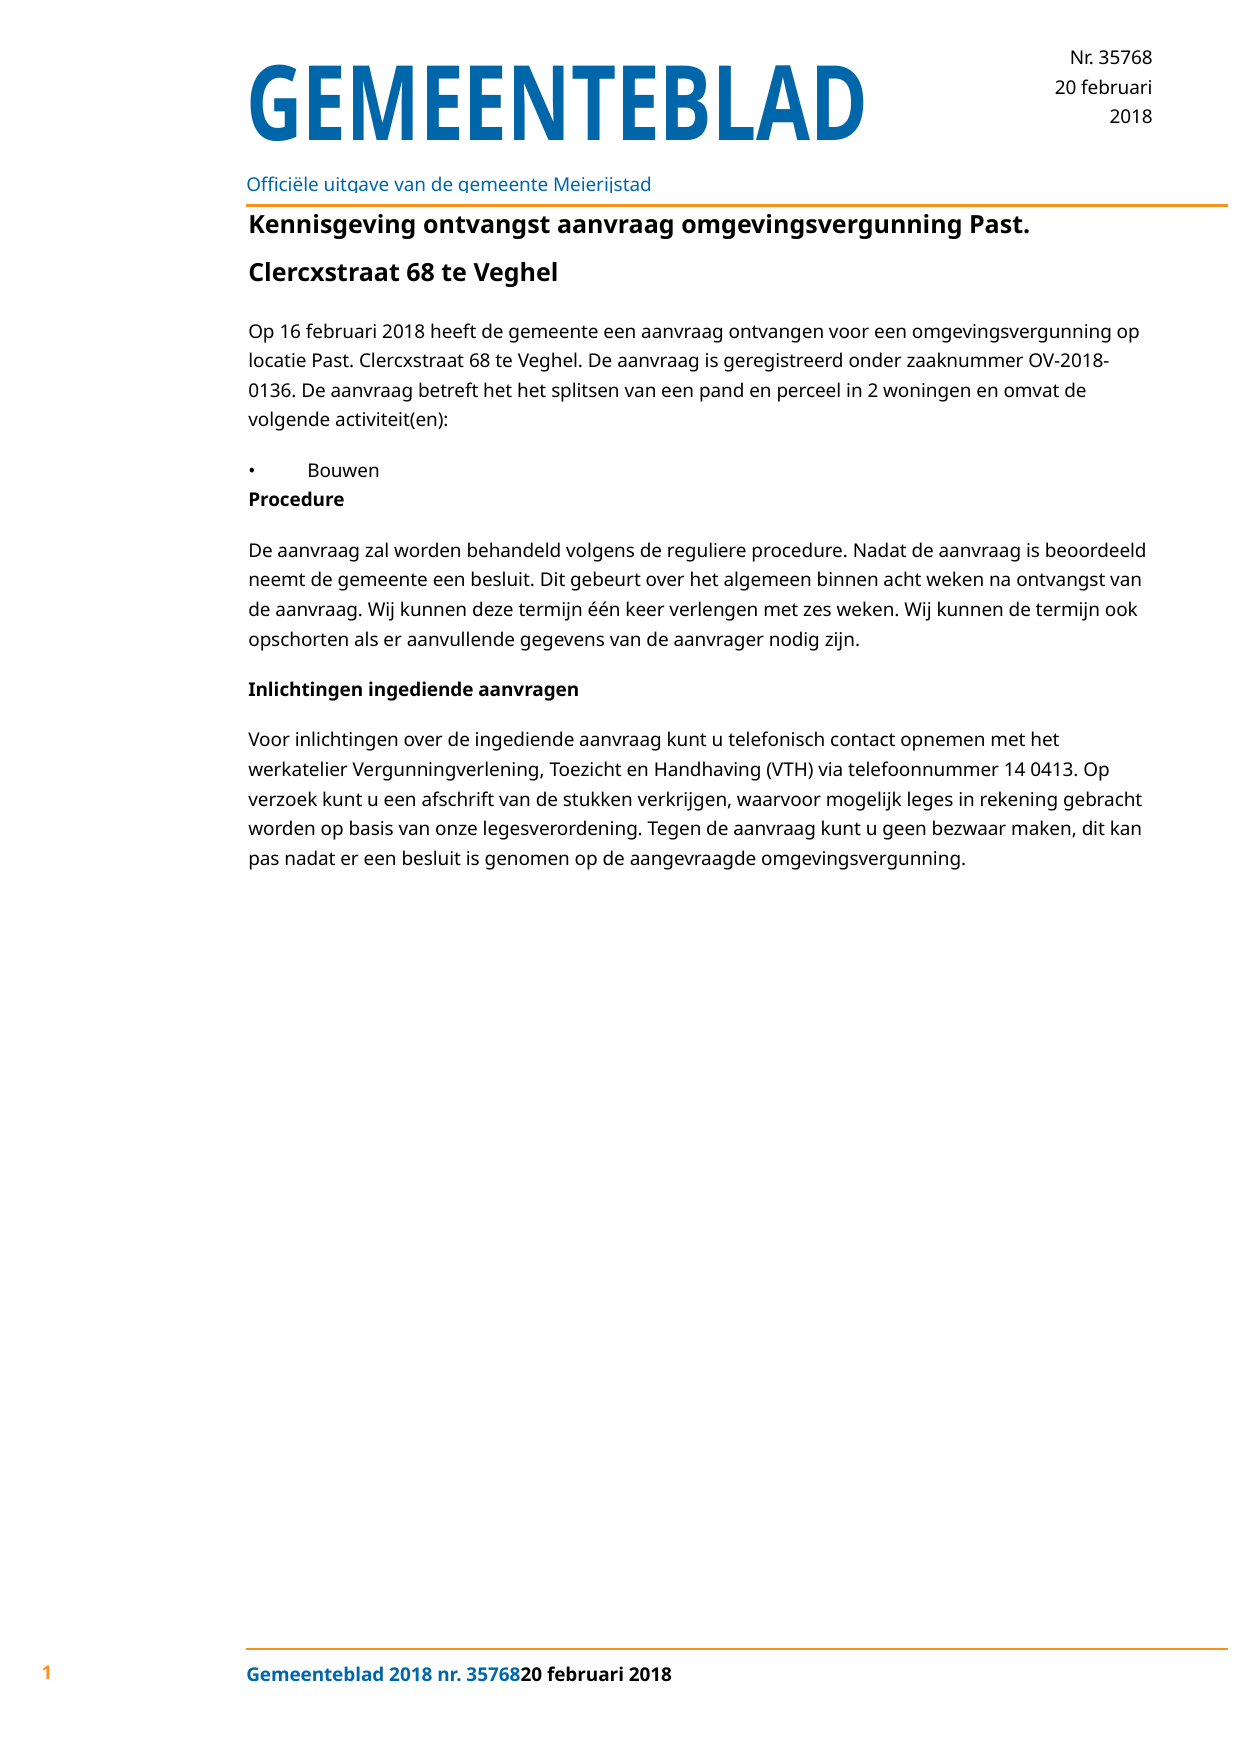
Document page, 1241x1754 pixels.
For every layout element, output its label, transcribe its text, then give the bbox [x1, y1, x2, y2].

text De aanvraag zal worden behandeld volgens de reguliere procedure. Nadat de aanvraag is beoordeeld neemt de gemeente een besluit. Dit gebeurt over het algemeen binnen acht weken na ontvangst van de aanvraag. Wij kunnen deze termijn één keer verlengen met zes weken. Wij kunnen de termijn ook opschorten als er aanvullende gegevens van de aanvrager nodig zijn. [248, 537, 1152, 652]
text Inlichtingen ingediende aanvragen [248, 676, 1152, 702]
picture [41, 47, 231, 172]
text Voor inlichtingen over de ingediende aanvraag kunt u telefonisch contact opnemen met het werkatelier Vergunningverlening, Toezicht en Handhaving (VTH) via telefoonnummer 14 0413. Op verzoek kunt u een afschrift van de stukken verkrijgen, waarvoor mogelijk leges in rekening gebracht worden op basis van onze legesverordening. Tegen de aanvraag kunt u geen bezwaar maken, dit kan pas nadat er een besluit is genomen op de aangevraagde omgevingsvergunning. [248, 727, 1152, 871]
list Bouwen [248, 457, 1152, 483]
text Procedure [248, 487, 1152, 512]
text Op 16 februari 2018 heeft de gemeente een aanvraag ontvangen voor een omgevingsvergunning op locatie Past. Clercxstraat 68 te Veghel. De aanvraag is geregistreerd onder zaaknummer OV-2018-0136. De aanvraag betreft het het splitsen van een pand en perceel in 2 woningen en omvat de volgende activiteit(en): [248, 318, 1152, 432]
text Kennisgeving ontvangst aanvraag omgevingsvergunning Past. Clercxstraat 68 te Veghel [248, 207, 1152, 288]
